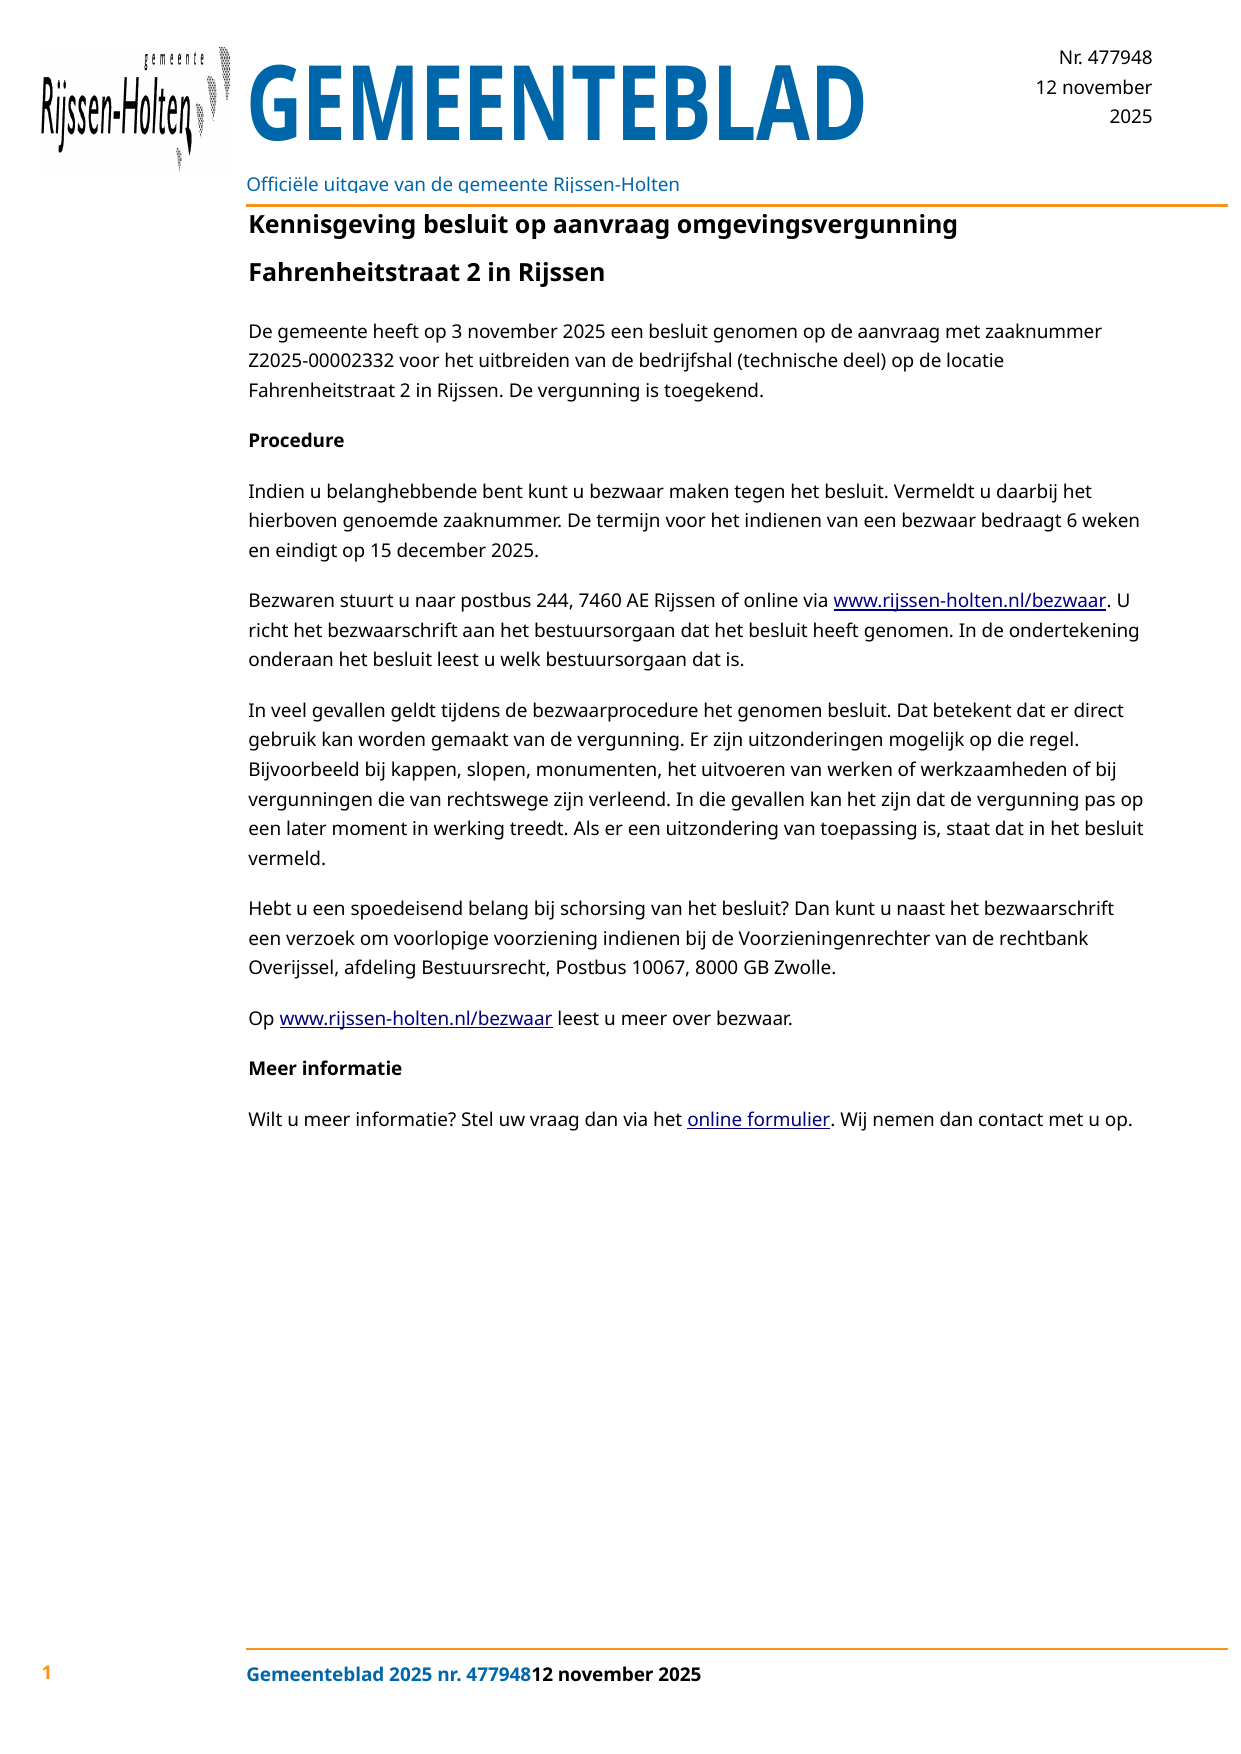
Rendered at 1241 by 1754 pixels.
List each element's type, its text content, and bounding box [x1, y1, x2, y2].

text In veel gevallen geldt tijdens de bezwaarprocedure het genomen besluit. Dat betekent dat er direct gebruik kan worden gemaakt van de vergunning. Er zijn uitzonderingen mogelijk op die regel. Bijvoorbeeld bij kappen, slopen, monumenten, het uitvoeren van werken of werkzaamheden of bij vergunningen die van rechtswege zijn verleend. In die gevallen kan het zijn dat de vergunning pas op een later moment in werking treedt. Als er een uitzondering van toepassing is, staat dat in het besluit vermeld. [248, 697, 1152, 871]
text Indien u belanghebbende bent kunt u bezwaar maken tegen het besluit. Vermeldt u daarbij het hierboven genoemde zaaknummer. De termijn voor het indienen van een bezwaar bedraagt 6 weken en eindigt op 15 december 2025. [248, 478, 1152, 563]
text Bezwaren stuurt u naar postbus 244, 7460 AE Rijssen of online via www.rijssen-holten.nl/bezwaar. U richt het bezwaarschrift aan het bestuursorgaan dat het besluit heeft genomen. In de ondertekening onderaan het besluit leest u welk bestuursorgaan dat is. [248, 587, 1152, 672]
text Wilt u meer informatie? Stel uw vraag dan via het online formulier. Wij nemen dan contact met u op. [248, 1106, 1152, 1132]
text Meer informatie [248, 1055, 1152, 1081]
picture [41, 47, 231, 172]
text De gemeente heeft op 3 november 2025 een besluit genomen op de aanvraag met zaaknummer Z2025-00002332 voor het uitbreiden van de bedrijfshal (technische deel) op de locatie Fahrenheitstraat 2 in Rijssen. De vergunning is toegekend. [248, 318, 1152, 403]
text Hebt u een spoedeisend belang bij schorsing van het besluit? Dan kunt u naast het bezwaarschrift een verzoek om voorlopige voorziening indienen bij de Voorzieningenrechter van de rechtbank Overijssel, afdeling Bestuursrecht, Postbus 10067, 8000 GB Zwolle. [248, 895, 1152, 980]
text Op www.rijssen-holten.nl/bezwaar leest u meer over bezwaar. [248, 1005, 1152, 1031]
text Procedure [248, 427, 1152, 453]
text Kennisgeving besluit op aanvraag omgevingsvergunning Fahrenheitstraat 2 in Rijssen [248, 207, 1152, 288]
